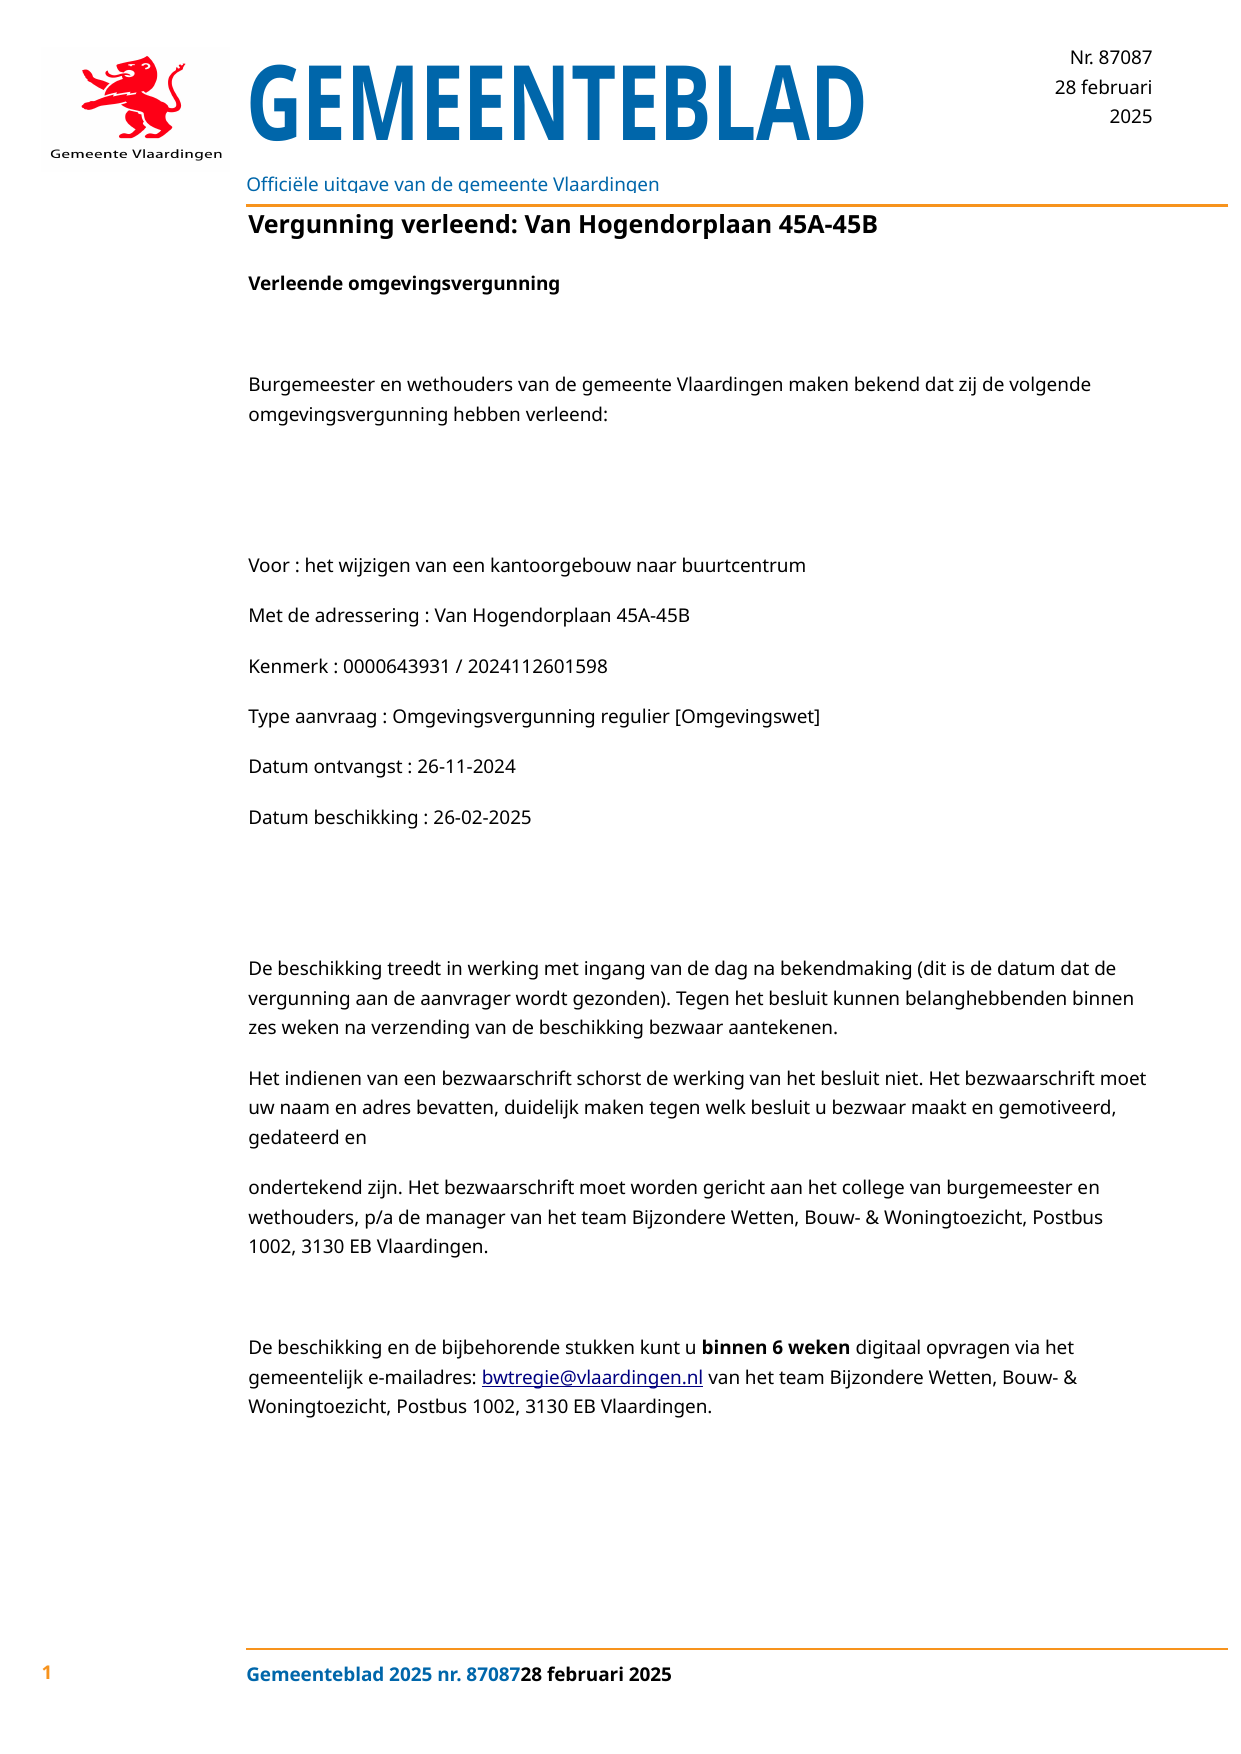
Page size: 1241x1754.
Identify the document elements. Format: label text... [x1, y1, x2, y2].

text ondertekend zijn. Het bezwaarschrift moet worden gericht aan het college van burgemeester en wethouders, p/a de manager van het team Bijzondere Wetten, Bouw- & Woningtoezicht, Postbus 1002, 3130 EB Vlaardingen. [248, 1174, 1152, 1259]
text De beschikking treedt in werking met ingang van de dag na bekendmaking (dit is de datum dat de vergunning aan de aanvrager wordt gezonden). Tegen het besluit kunnen belanghebbenden binnen zes weken na verzending van de beschikking bezwaar aantekenen. [248, 955, 1152, 1040]
picture [41, 47, 231, 172]
text Vergunning verleend: Van Hogendorplaan 45A-45B [248, 207, 1152, 241]
text Het indienen van een bezwaarschrift schorst de werking van het besluit niet. Het bezwaarschrift moet uw naam en adres bevatten, duidelijk maken tegen welk besluit u bezwaar maakt en gemotiveerd, gedateerd en [248, 1065, 1152, 1150]
text Burgemeester en wethouders van de gemeente Vlaardingen maken bekend dat zij de volgende omgevingsvergunning hebben verleend: [248, 371, 1152, 426]
text Datum ontvangst : 26-11-2024 [248, 754, 1152, 779]
text Verleende omgevingsvergunning [248, 270, 1152, 296]
text Voor : het wijzigen van een kantoorgebouw naar buurtcentrum [248, 552, 1152, 578]
text De beschikking en de bijbehorende stukken kunt u binnen 6 weken digitaal opvragen via het gemeentelijk e-mailadres: bwtregie@vlaardingen.nl van het team Bijzondere Wetten, Bouw- & Woningtoezicht, Postbus 1002, 3130 EB Vlaardingen. [248, 1334, 1152, 1419]
text Datum beschikking : 26-02-2025 [248, 804, 1152, 830]
text Kenmerk : 0000643931 / 2024112601598 [248, 653, 1152, 678]
text Met de adressering : Van Hogendorplaan 45A-45B [248, 602, 1152, 628]
text Type aanvraag : Omgevingsvergunning regulier [Omgevingswet] [248, 703, 1152, 729]
